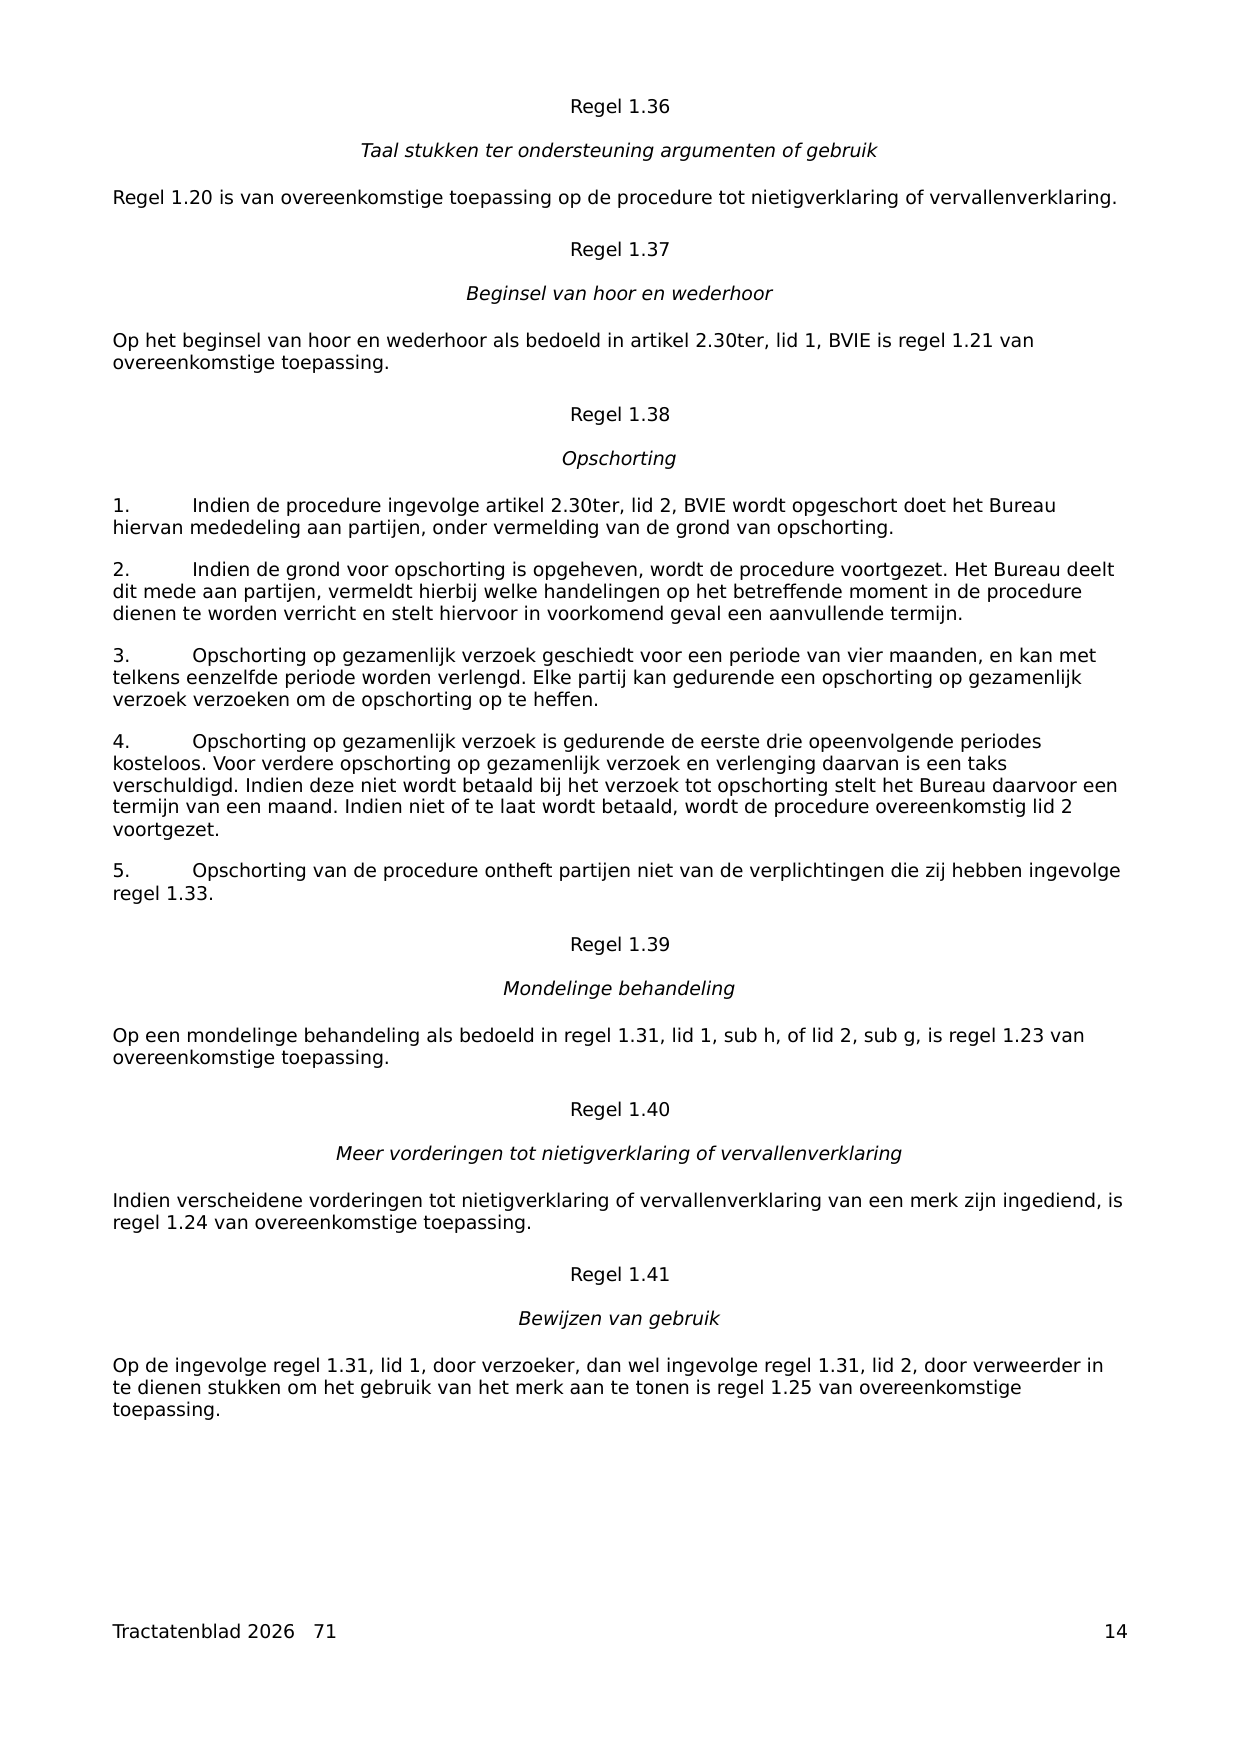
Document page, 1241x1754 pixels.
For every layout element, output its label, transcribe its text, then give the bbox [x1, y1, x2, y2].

subtitle Regel 1.39 Mondelinge behandeling [112, 934, 1128, 1000]
text 1. Indien de procedure ingevolge artikel 2.30ter, lid 2, BVIE wordt opgeschort doet het Bureau hiervan mededeling aan partijen, onder vermelding van de grond van opschorting. [112, 495, 1128, 539]
text 4. Opschorting op gezamenlijk verzoek is gedurende de eerste drie opeenvolgende periodes kosteloos. Voor verdere opschorting op gezamenlijk verzoek en verlenging daarvan is een taks verschuldigd. Indien deze niet wordt betaald bij het verzoek tot opschorting stelt het Bureau daarvoor een termijn van een maand. Indien niet of te laat wordt betaald, wordt de procedure overeenkomstig lid 2 voortgezet. [112, 731, 1128, 840]
subtitle Regel 1.36 Taal stukken ter ondersteuning argumenten of gebruik [112, 96, 1128, 162]
subtitle Regel 1.37 Beginsel van hoor en wederhoor [112, 239, 1128, 305]
text Regel 1.20 is van overeenkomstige toepassing op de procedure tot nietigverklaring of vervallenverklaring. [112, 187, 1128, 209]
subtitle Regel 1.41 Bewijzen van gebruik [112, 1264, 1128, 1330]
text 2. Indien de grond voor opschorting is opgeheven, wordt de procedure voortgezet. Het Bureau deelt dit mede aan partijen, vermeldt hierbij welke handelingen op het betreffende moment in de procedure dienen te worden verricht en stelt hiervoor in voorkomend geval een aanvullende termijn. [112, 559, 1128, 624]
text Indien verscheidene vorderingen tot nietigverklaring of vervallenverklaring van een merk zijn ingediend, is regel 1.24 van overeenkomstige toepassing. [112, 1190, 1128, 1234]
text Op de ingevolge regel 1.31, lid 1, door verzoeker, dan wel ingevolge regel 1.31, lid 2, door verweerder in te dienen stukken om het gebruik van het merk aan te tonen is regel 1.25 van overeenkomstige toepassing. [112, 1355, 1128, 1421]
subtitle Regel 1.40 Meer vorderingen tot nietigverklaring of vervallenverklaring [112, 1099, 1128, 1165]
text 3. Opschorting op gezamenlijk verzoek geschiedt voor een periode van vier maanden, en kan met telkens eenzelfde periode worden verlengd. Elke partij kan gedurende een opschorting op gezamenlijk verzoek verzoeken om de opschorting op te heffen. [112, 644, 1128, 711]
text Op het beginsel van hoor en wederhoor als bedoeld in artikel 2.30ter, lid 1, BVIE is regel 1.21 van overeenkomstige toepassing. [112, 330, 1128, 374]
subtitle Regel 1.38 Opschorting [112, 404, 1128, 470]
text Op een mondelinge behandeling als bedoeld in regel 1.31, lid 1, sub h, of lid 2, sub g, is regel 1.23 van overeenkomstige toepassing. [112, 1025, 1128, 1069]
text 5. Opschorting van de procedure ontheft partijen niet van de verplichtingen die zij hebben ingevolge regel 1.33. [112, 860, 1128, 904]
